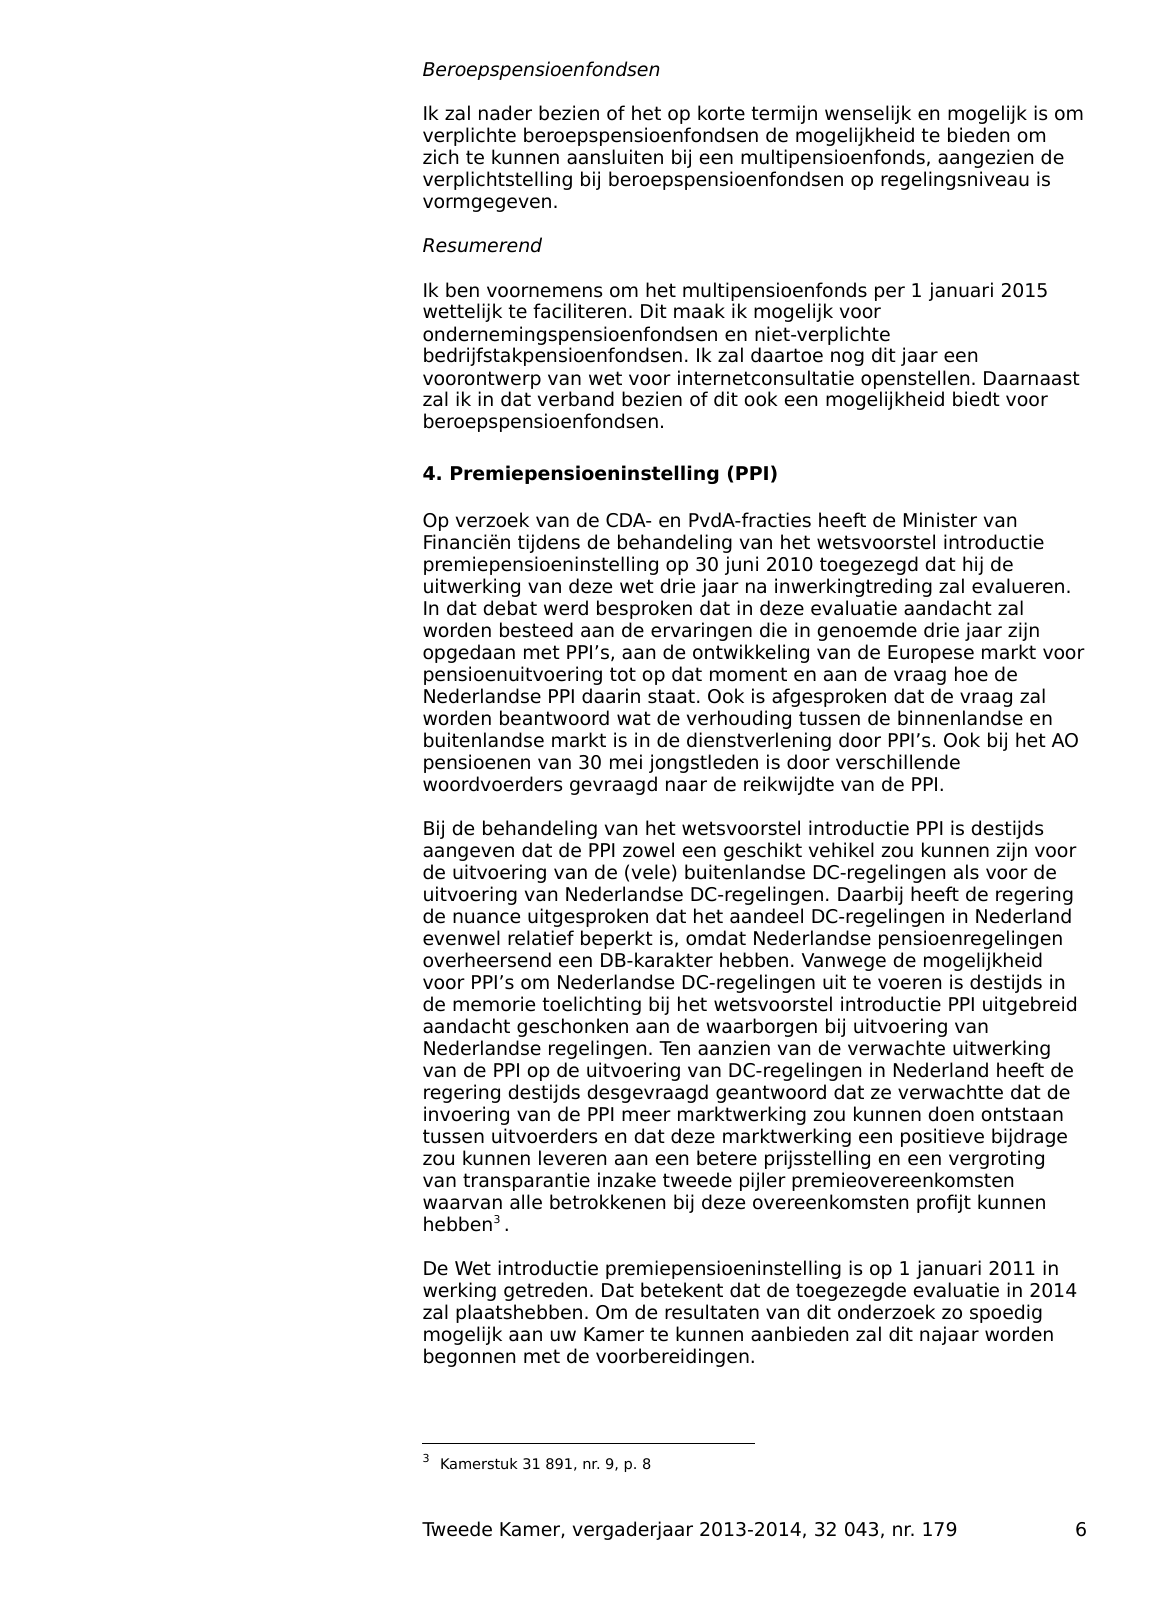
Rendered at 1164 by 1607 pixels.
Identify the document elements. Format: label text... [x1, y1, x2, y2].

text In dat debat werd besproken dat in deze evaluatie aandacht zal worden besteed aan de ervaringen die in genoemde drie jaar zijn opgedaan met PPI’s, aan de ontwikkeling van de Europese markt voor pensioenuitvoering tot op dat moment en aan de vraag hoe de Nederlandse PPI daarin staat. Ook is afgesproken dat de vraag zal worden beantwoord wat de verhouding tussen de binnenlandse en buitenlandse markt is in de dienstverlening door PPI’s. Ook bij het AO pensioenen van 30 mei jongstleden is door verschillende woordvoerders gevraagd naar de reikwijdte van de PPI. [422, 598, 1087, 796]
subtitle Beroepspensioenfondsen [422, 59, 1087, 81]
text Op verzoek van de CDA- en PvdA-fracties heeft de Minister van Financiën tijdens de behandeling van het wetsvoorstel introductie premiepensioeninstelling op 30 juni 2010 toegezegd dat hij de uitwerking van deze wet drie jaar na inwerkingtreding zal evalueren. [422, 510, 1087, 598]
text Ik zal nader bezien of het op korte termijn wenselijk en mogelijk is om verplichte beroepspensioenfondsen de mogelijkheid te bieden om zich te kunnen aansluiten bij een multipensioenfonds, aangezien de verplichtstelling bij beroepspensioenfondsen op regelingsniveau is vormgegeven. [422, 103, 1087, 213]
text Kamerstuk 31 891, nr. 9, p. 8 [422, 1452, 1087, 1474]
text Bij de behandeling van het wetsvoorstel introductie PPI is destijds aangeven dat de PPI zowel een geschikt vehikel zou kunnen zijn voor de uitvoering van de (vele) buitenlandse DC-regelingen als voor de uitvoering van Nederlandse DC-regelingen. Daarbij heeft de regering de nuance uitgesproken dat het aandeel DC-regelingen in Nederland evenwel relatief beperkt is, omdat Nederlandse pensioenregelingen overheersend een DB-karakter hebben. Vanwege de mogelijkheid voor PPI’s om Nederlandse DC-regelingen uit te voeren is destijds in de memorie toelichting bij het wetsvoorstel introductie PPI uitgebreid aandacht geschonken aan de waarborgen bij uitvoering van Nederlandse regelingen. Ten aanzien van de verwachte uitwerking van de PPI op de uitvoering van DC-regelingen in Nederland heeft de regering destijds desgevraagd geantwoord dat ze verwachtte dat de invoering van de PPI meer marktwerking zou kunnen doen ontstaan tussen uitvoerders en dat deze marktwerking een positieve bijdrage zou kunnen leveren aan een betere prijsstelling en een vergroting van transparantie inzake tweede pijler premieovereenkomsten waarvan alle betrokkenen bij deze overeenkomsten profijt kunnen hebben. [422, 818, 1087, 1236]
text De Wet introductie premiepensioeninstelling is op 1 januari 2011 in werking getreden. Dat betekent dat de toegezegde evaluatie in 2014 zal plaatshebben. Om de resultaten van dit onderzoek zo spoedig mogelijk aan uw Kamer te kunnen aanbieden zal dit najaar worden begonnen met de voorbereidingen. [422, 1258, 1087, 1368]
text Ik ben voornemens om het multipensioenfonds per 1 januari 2015 wettelijk te faciliteren. Dit maak ik mogelijk voor ondernemingspensioenfondsen en niet-verplichte bedrijfstakpensioenfondsen. Ik zal daartoe nog dit jaar een voorontwerp van wet voor internetconsultatie openstellen. Daarnaast zal ik in dat verband bezien of dit ook een mogelijkheid biedt voor beroepspensioenfondsen. [422, 279, 1087, 433]
subtitle Resumerend [422, 235, 1087, 257]
subtitle 4. Premiepensioeninstelling (PPI) [422, 463, 1087, 485]
